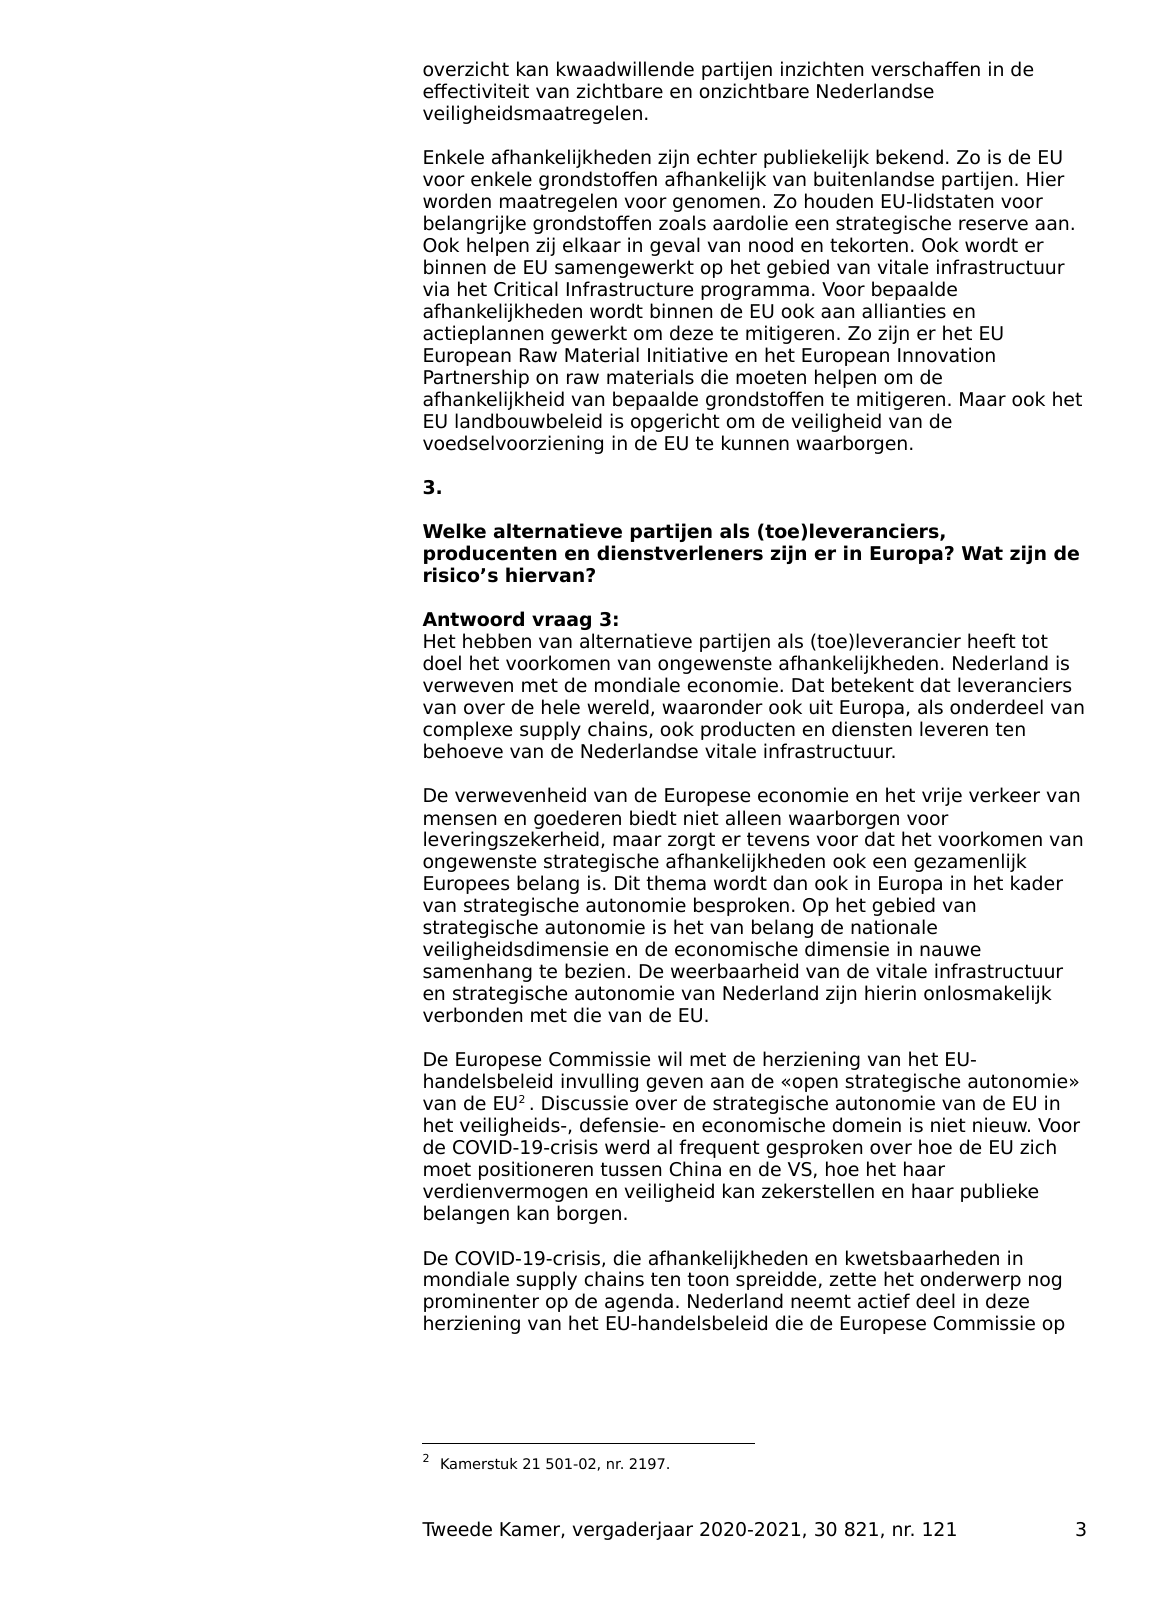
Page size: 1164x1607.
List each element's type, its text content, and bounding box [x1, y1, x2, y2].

text Welke alternatieve partijen als (toe)leveranciers, producenten en dienstverleners zijn er in Europa? Wat zijn de risico’s hiervan? [422, 521, 1087, 587]
text De verwevenheid van de Europese economie en het vrije verkeer van mensen en goederen biedt niet alleen waarborgen voor leveringszekerheid, maar zorgt er tevens voor dat het voorkomen van ongewenste strategische afhankelijkheden ook een gezamenlijk Europees belang is. Dit thema wordt dan ook in Europa in het kader van strategische autonomie besproken. Op het gebied van strategische autonomie is het van belang de nationale veiligheidsdimensie en de economische dimensie in nauwe samenhang te bezien. De weerbaarheid van de vitale infrastructuur en strategische autonomie van Nederland zijn hierin onlosmakelijk verbonden met die van de EU. [422, 785, 1087, 1027]
text De COVID-19-crisis, die afhankelijkheden en kwetsbaarheden in mondiale supply chains ten toon spreidde, zette het onderwerp nog prominenter op de agenda. Nederland neemt actief deel in deze herziening van het EU-handelsbeleid die de Europese Commissie op [422, 1247, 1087, 1335]
text Het hebben van alternatieve partijen als (toe)leverancier heeft tot doel het voorkomen van ongewenste afhankelijkheden. Nederland is verweven met de mondiale economie. Dat betekent dat leveranciers van over de hele wereld, waaronder ook uit Europa, als onderdeel van complexe supply chains, ook producten en diensten leveren ten behoeve van de Nederlandse vitale infrastructuur. [422, 631, 1087, 763]
subtitle Antwoord vraag 3: [422, 609, 1087, 631]
text Enkele afhankelijkheden zijn echter publiekelijk bekend. Zo is de EU voor enkele grondstoffen afhankelijk van buitenlandse partijen. Hier worden maatregelen voor genomen. Zo houden EU-lidstaten voor belangrijke grondstoffen zoals aardolie een strategische reserve aan. Ook helpen zij elkaar in geval van nood en tekorten. Ook wordt er binnen de EU samengewerkt op het gebied van vitale infrastructuur via het Critical Infrastructure programma. Voor bepaalde afhankelijkheden wordt binnen de EU ook aan allianties en actieplannen gewerkt om deze te mitigeren. Zo zijn er het EU European Raw Material Initiative en het European Innovation Partnership on raw materials die moeten helpen om de afhankelijkheid van bepaalde grondstoffen te mitigeren. Maar ook het EU landbouwbeleid is opgericht om de veiligheid van de voedselvoorziening in de EU te kunnen waarborgen. [422, 147, 1087, 455]
text De Europese Commissie wil met de herziening van het EU-handelsbeleid invulling geven aan de «open strategische autonomie» van de EU. Discussie over de strategische autonomie van de EU in het veiligheids-, defensie- en economische domein is niet nieuw. Voor de COVID-19-crisis werd al frequent gesproken over hoe de EU zich moet positioneren tussen China en de VS, hoe het haar verdienvermogen en veiligheid kan zekerstellen en haar publieke belangen kan borgen. [422, 1049, 1087, 1225]
text overzicht kan kwaadwillende partijen inzichten verschaffen in de effectiviteit van zichtbare en onzichtbare Nederlandse veiligheidsmaatregelen. [422, 59, 1087, 125]
text Kamerstuk 21 501-02, nr. 2197. [422, 1452, 1087, 1474]
subtitle 3. [422, 477, 1087, 499]
